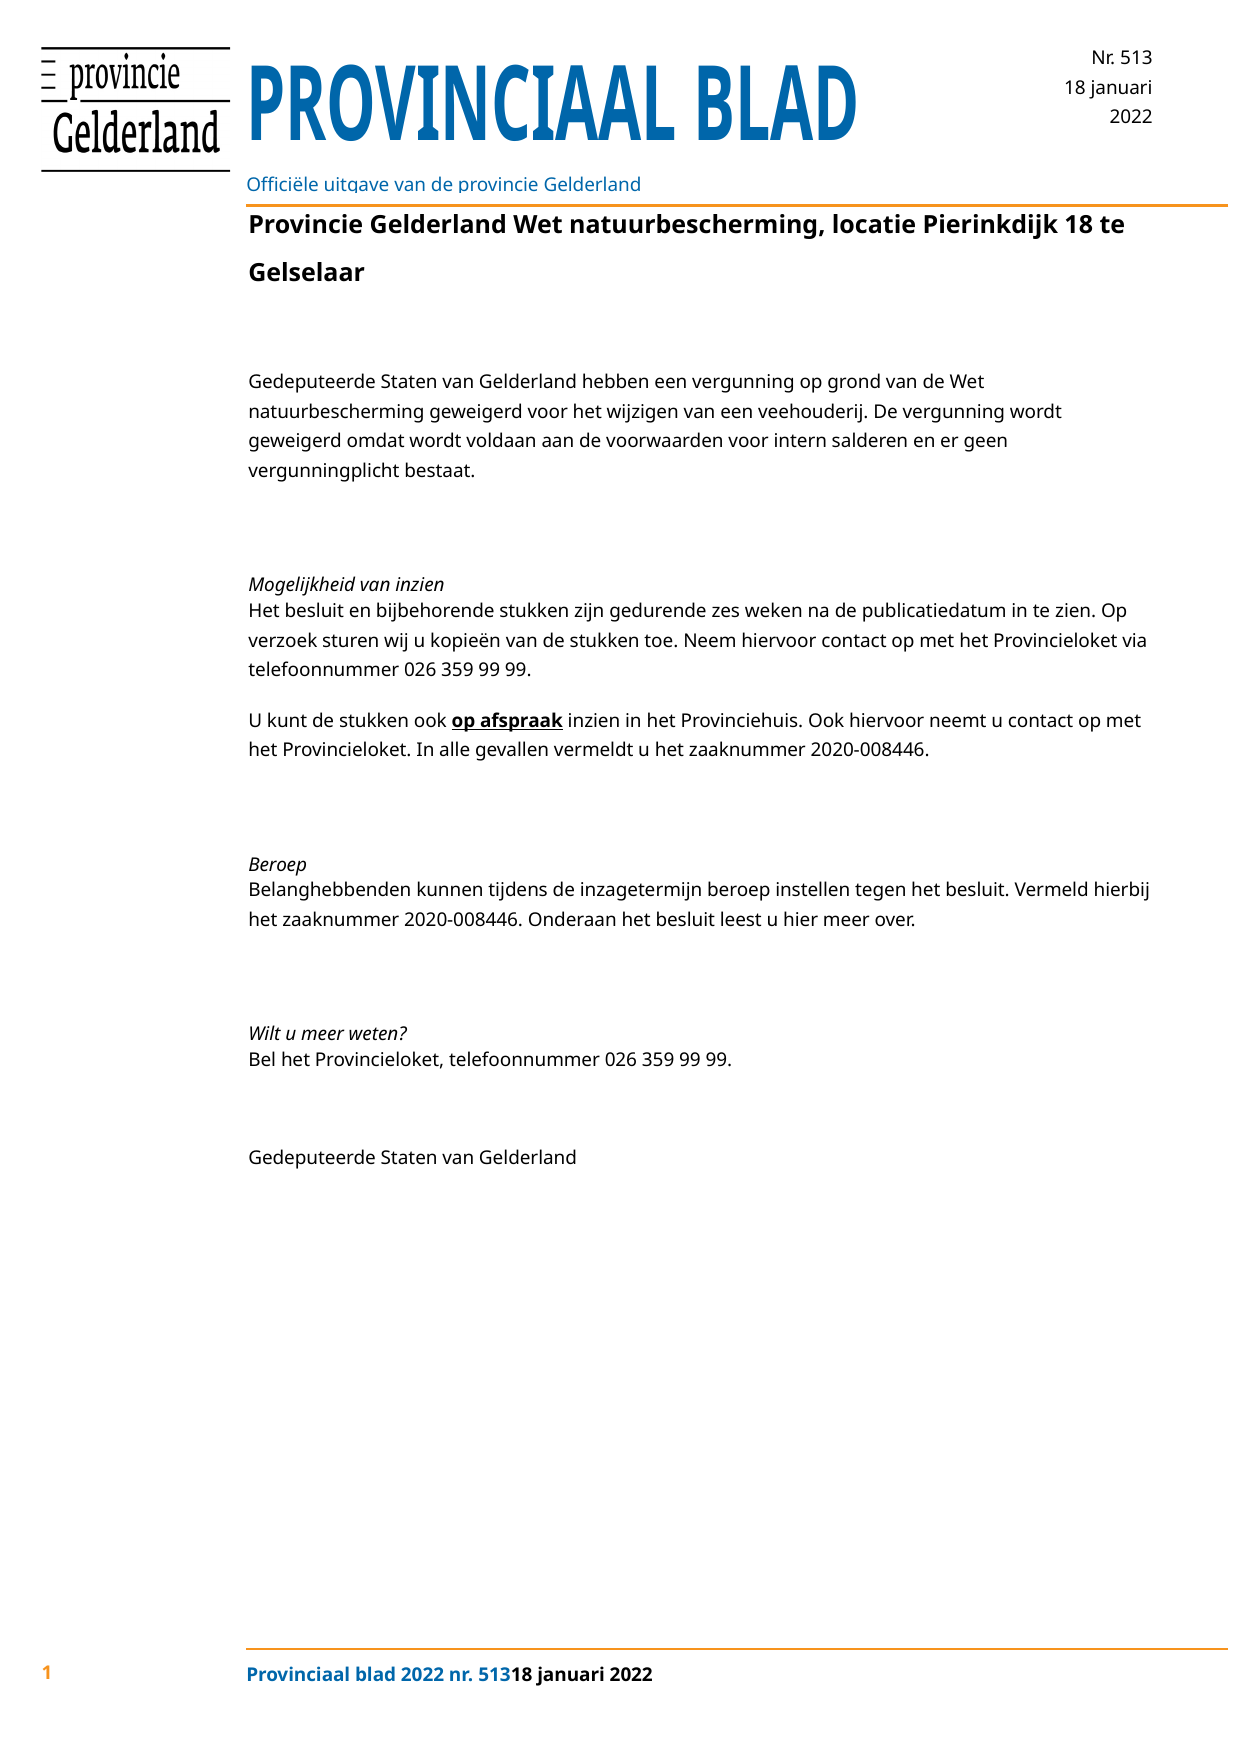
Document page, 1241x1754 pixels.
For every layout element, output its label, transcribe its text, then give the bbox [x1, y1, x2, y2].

text Het besluit en bijbehorende stukken zijn gedurende zes weken na de publicatiedatum in te zien. Op verzoek sturen wij u kopieën van de stukken toe. Neem hiervoor contact op met het Provincieloket via telefoonnummer 026 359 99 99. [248, 597, 1152, 682]
text Wilt u meer weten? [248, 1020, 1152, 1046]
text Provincie Gelderland Wet natuurbescherming, locatie Pierinkdijk 18 te Gelselaar [248, 207, 1152, 288]
text Belanghebbenden kunnen tijdens de inzagetermijn beroep instellen tegen het besluit. Vermeld hierbij het zaaknummer 2020-008446. Onderaan het besluit leest u hier meer over. [248, 876, 1152, 932]
picture [41, 47, 231, 172]
text Mogelijkheid van inzien [248, 571, 1152, 597]
text Gedeputeerde Staten van Gelderland hebben een vergunning op grond van de Wet natuurbescherming geweigerd voor het wijzigen van een veehouderij. De vergunning wordt geweigerd omdat wordt voldaan aan de voorwaarden voor intern salderen en er geen vergunningplicht bestaat. [248, 368, 1152, 483]
text Beroep [248, 851, 1152, 876]
text Gedeputeerde Staten van Gelderland [248, 1144, 1152, 1170]
text Bel het Provincieloket, telefoonnummer 026 359 99 99. [248, 1046, 1152, 1072]
text U kunt de stukken ook op afspraak inzien in het Provinciehuis. Ook hiervoor neemt u contact op met het Provincieloket. In alle gevallen vermeldt u het zaaknummer 2020-008446. [248, 707, 1152, 762]
